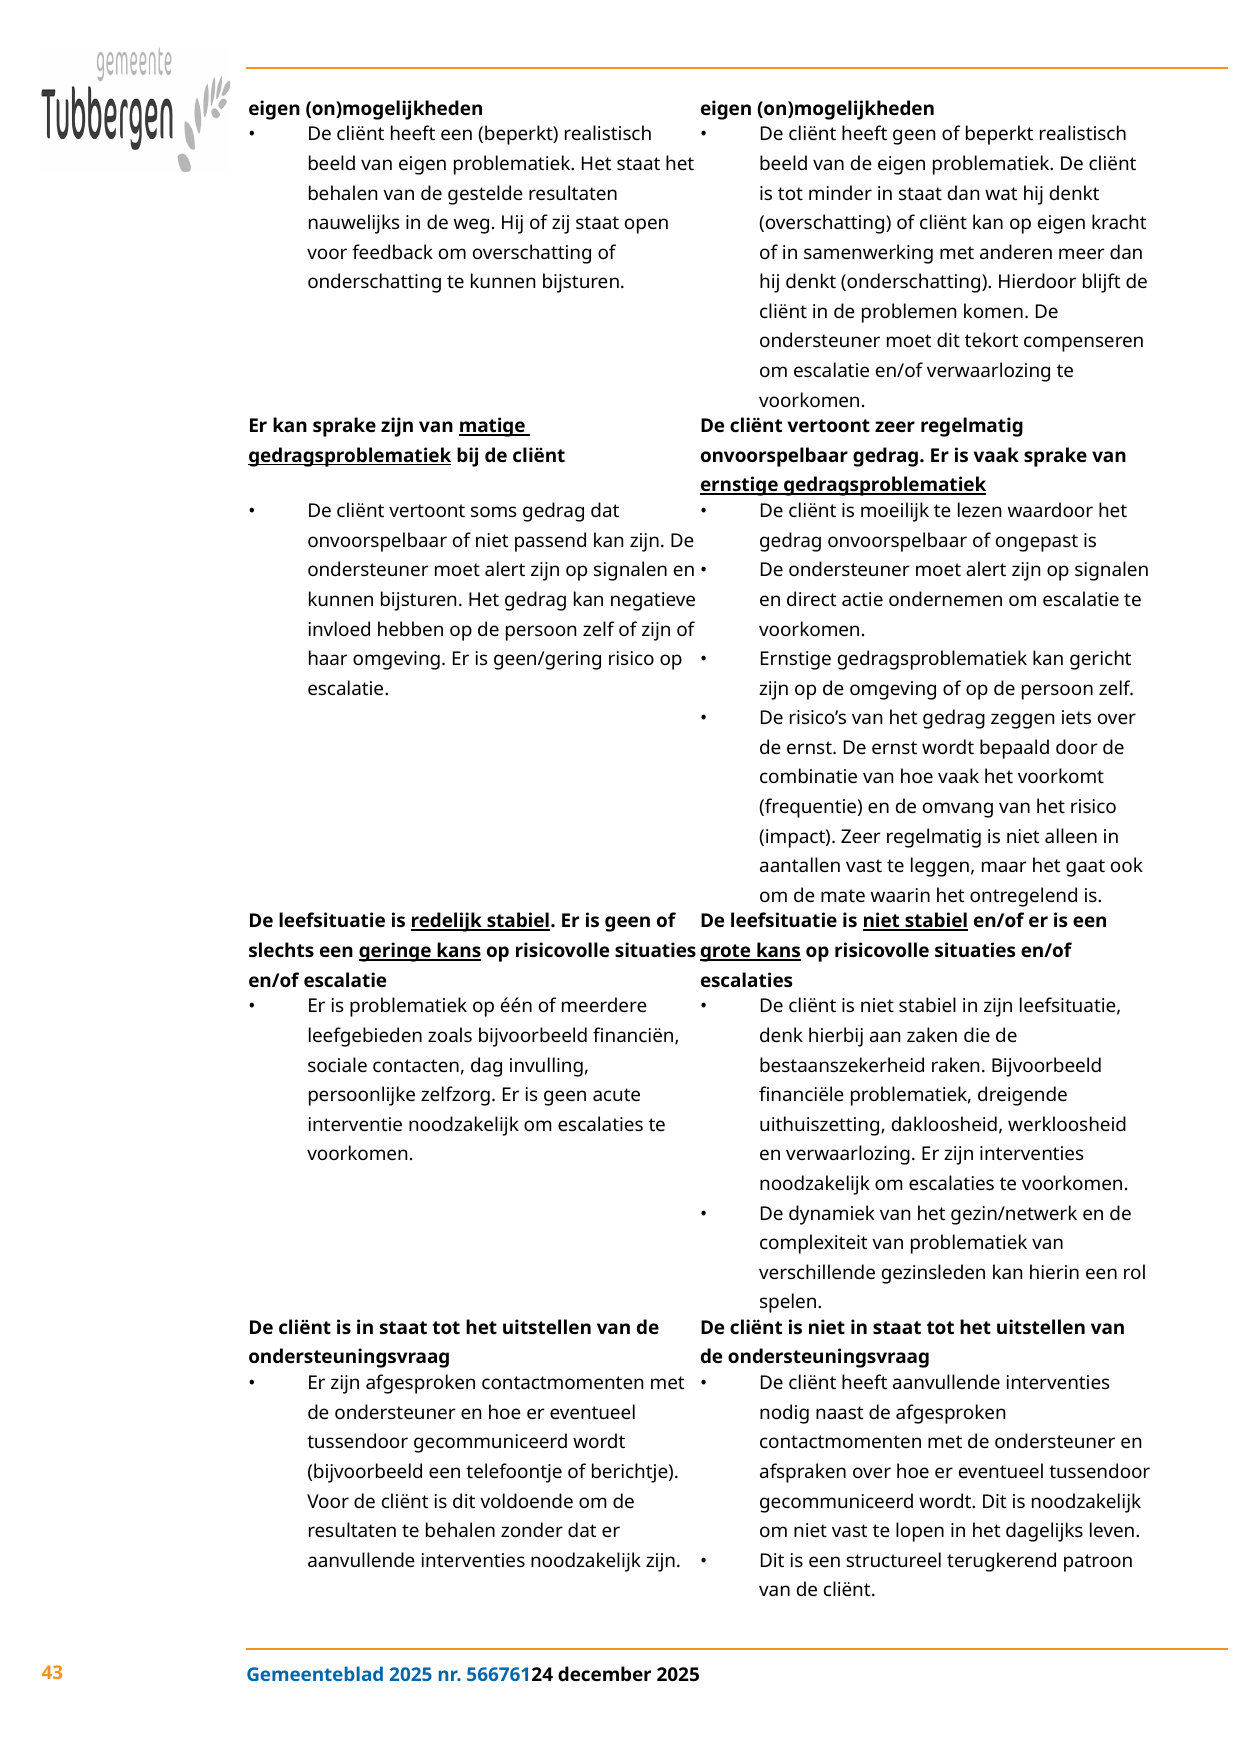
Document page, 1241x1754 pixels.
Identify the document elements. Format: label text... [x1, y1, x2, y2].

table_cell De cliënt vertoont zeer regelmatig onvoorspelbaar gedrag. Er is vaak sprake van ernstige gedragsproblematiek [700, 413, 1152, 497]
table_cell eigen (on)mogelijkheden [700, 95, 1152, 121]
table_cell De cliënt is moeilijk te lezen waardoor het gedrag onvoorspelbaar of ongepast is De ondersteuner moet alert zijn op signalen en direct actie ondernemen om escalatie te voorkomen. Ernstige gedragsproblematiek kan gericht zijn op de omgeving of op de persoon zelf. De risico’s van het gedrag zeggen iets over de ernst. De ernst wordt bepaald door de combinatie van hoe vaak het voorkomt (frequentie) en de omvang van het risico (impact). Zeer regelmatig is niet alleen in aantallen vast te leggen, maar het gaat ook om de mate waarin het ontregelend is. [700, 498, 1152, 908]
table_cell De cliënt vertoont soms gedrag dat onvoorspelbaar of niet passend kan zijn. De ondersteuner moet alert zijn op signalen en kunnen bijsturen. Het gedrag kan negatieve invloed hebben op de persoon zelf of zijn of haar omgeving. Er is geen/gering risico op escalatie. [248, 498, 700, 908]
table_cell De leefsituatie is redelijk stabiel. Er is geen of slechts een geringe kans op risicovolle situaties en/of escalatie [248, 908, 700, 993]
table_cell Er zijn afgesproken contactmomenten met de ondersteuner en hoe er eventueel tussendoor gecommuniceerd wordt (bijvoorbeeld een telefoontje of berichtje). Voor de cliënt is dit voldoende om de resultaten te behalen zonder dat er aanvullende interventies noodzakelijk zijn. [248, 1370, 700, 1602]
table_cell De cliënt is niet stabiel in zijn leefsituatie, denk hierbij aan zaken die de bestaanszekerheid raken. Bijvoorbeeld financiële problematiek, dreigende uithuiszetting, dakloosheid, werkloosheid en verwaarlozing. Er zijn interventies noodzakelijk om escalaties te voorkomen. De dynamiek van het gezin/netwerk en de complexiteit van problematiek van verschillende gezinsleden kan hierin een rol spelen. [700, 993, 1152, 1314]
table_cell De cliënt is niet in staat tot het uitstellen van de ondersteuningsvraag [700, 1314, 1152, 1369]
table_cell De cliënt is in staat tot het uitstellen van de ondersteuningsvraag [248, 1314, 700, 1369]
table_cell De leefsituatie is niet stabiel en/of er is een grote kans op risicovolle situaties en/of escalaties [700, 908, 1152, 993]
table_cell De cliënt heeft geen of beperkt realistisch beeld van de eigen problematiek. De cliënt is tot minder in staat dan wat hij denkt (overschatting) of cliënt kan op eigen kracht of in samenwerking met anderen meer dan hij denkt (onderschatting). Hierdoor blijft de cliënt in de problemen komen. De ondersteuner moet dit tekort compenseren om escalatie en/of verwaarlozing te voorkomen. [700, 121, 1152, 412]
table_cell De cliënt heeft aanvullende interventies nodig naast de afgesproken contactmomenten met de ondersteuner en afspraken over hoe er eventueel tussendoor gecommuniceerd wordt. Dit is noodzakelijk om niet vast te lopen in het dagelijks leven. Dit is een structureel terugkerend patroon van de cliënt. [700, 1370, 1152, 1602]
picture [41, 47, 231, 172]
table_cell eigen (on)mogelijkheden [248, 95, 700, 121]
table_cell Er kan sprake zijn van matige gedragsproblematiek bij de cliënt [248, 413, 700, 497]
table_cell De cliënt heeft een (beperkt) realistisch beeld van eigen problematiek. Het staat het behalen van de gestelde resultaten nauwelijks in de weg. Hij of zij staat open voor feedback om overschatting of onderschatting te kunnen bijsturen. [248, 121, 700, 412]
table_cell Er is problematiek op één of meerdere leefgebieden zoals bijvoorbeeld financiën, sociale contacten, dag invulling, persoonlijke zelfzorg. Er is geen acute interventie noodzakelijk om escalaties te voorkomen. [248, 993, 700, 1314]
